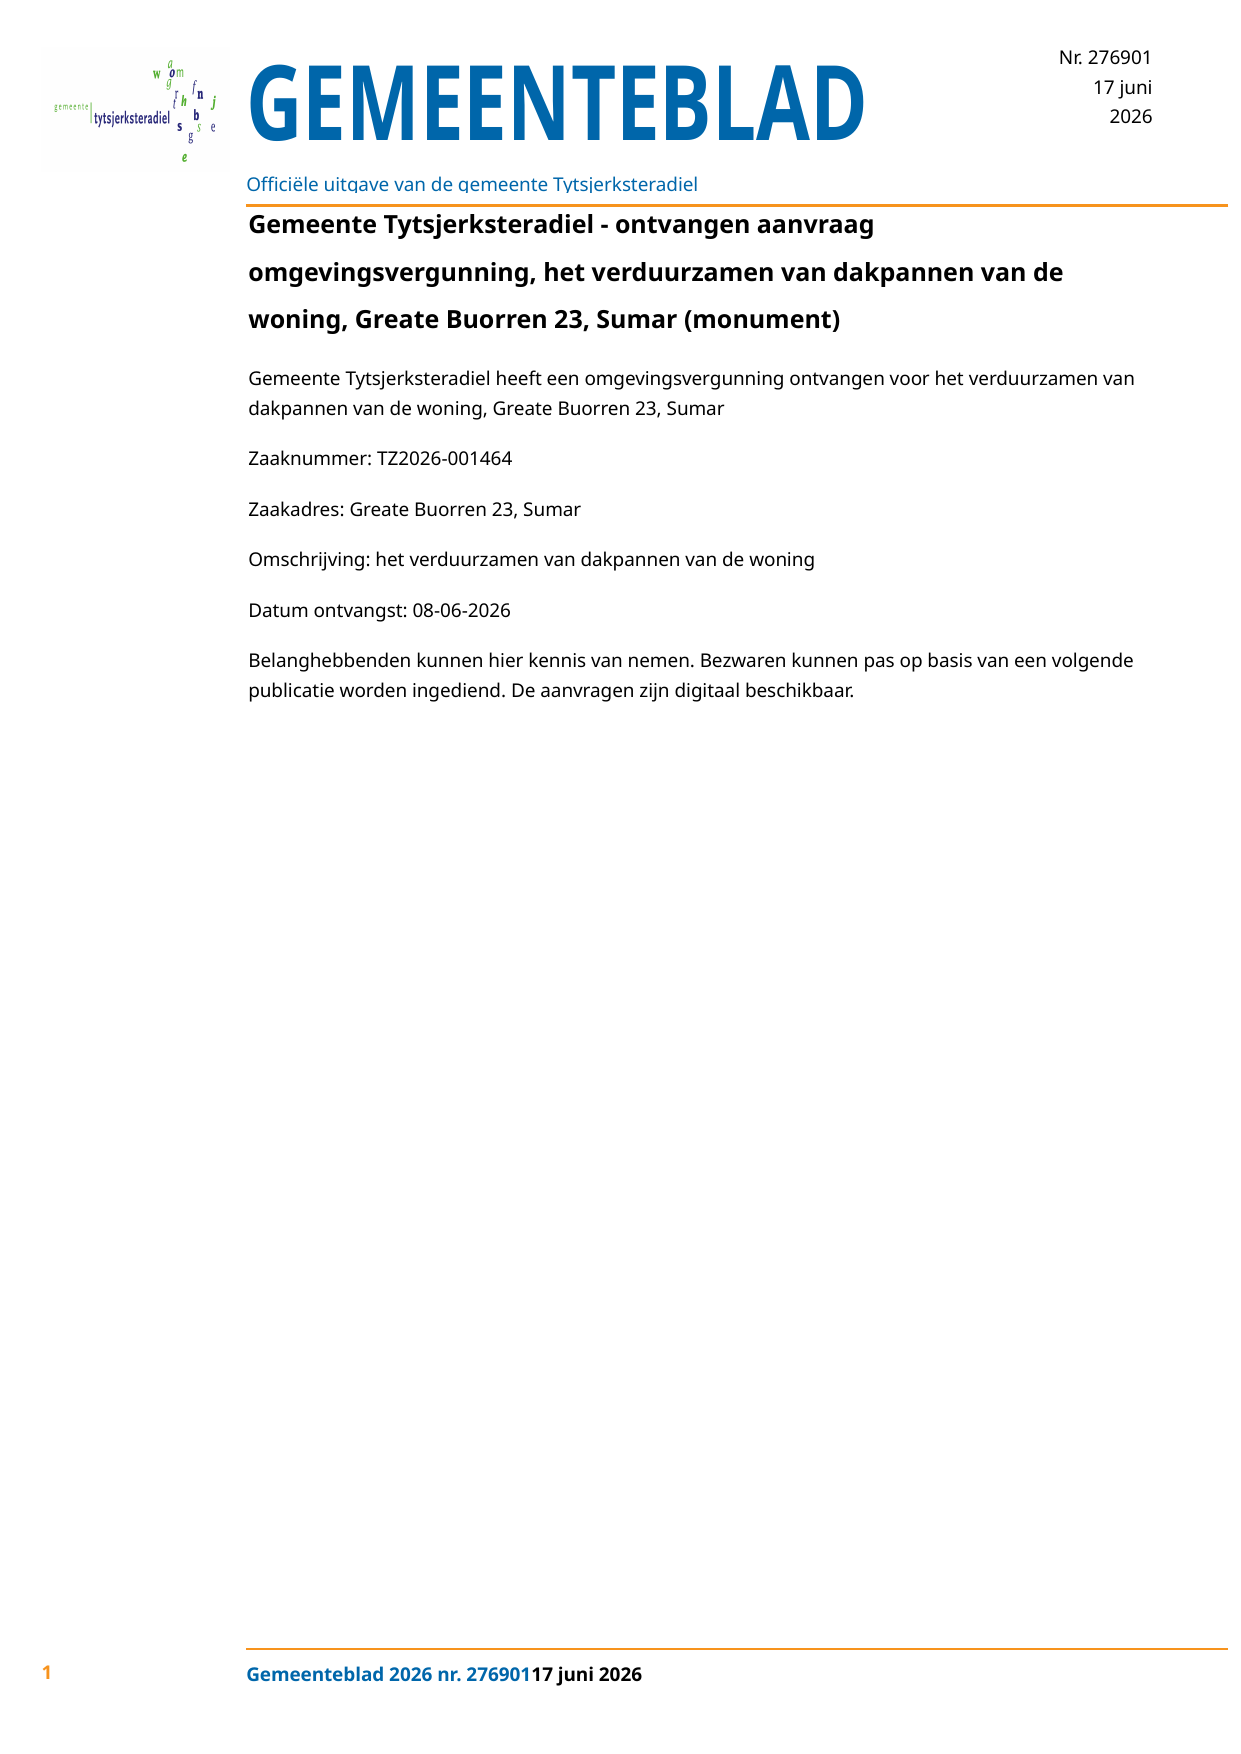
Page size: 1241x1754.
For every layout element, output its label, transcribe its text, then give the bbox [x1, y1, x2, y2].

text Gemeente Tytsjerksteradiel heeft een omgevingsvergunning ontvangen voor het verduurzamen van dakpannen van de woning, Greate Buorren 23, Sumar [248, 366, 1152, 421]
text Zaaknummer: TZ2026-001464 [248, 446, 1152, 471]
text Omschrijving: het verduurzamen van dakpannen van de woning [248, 546, 1152, 572]
text Zaakadres: Greate Buorren 23, Sumar [248, 496, 1152, 522]
text Belanghebbenden kunnen hier kennis van nemen. Bezwaren kunnen pas op basis van een volgende publicatie worden ingediend. De aanvragen zijn digitaal beschikbaar. [248, 647, 1152, 702]
text Datum ontvangst: 08-06-2026 [248, 597, 1152, 622]
picture [41, 47, 231, 172]
text Gemeente Tytsjerksteradiel - ontvangen aanvraag omgevingsvergunning, het verduurzamen van dakpannen van de woning, Greate Buorren 23, Sumar (monument) [248, 207, 1152, 336]
